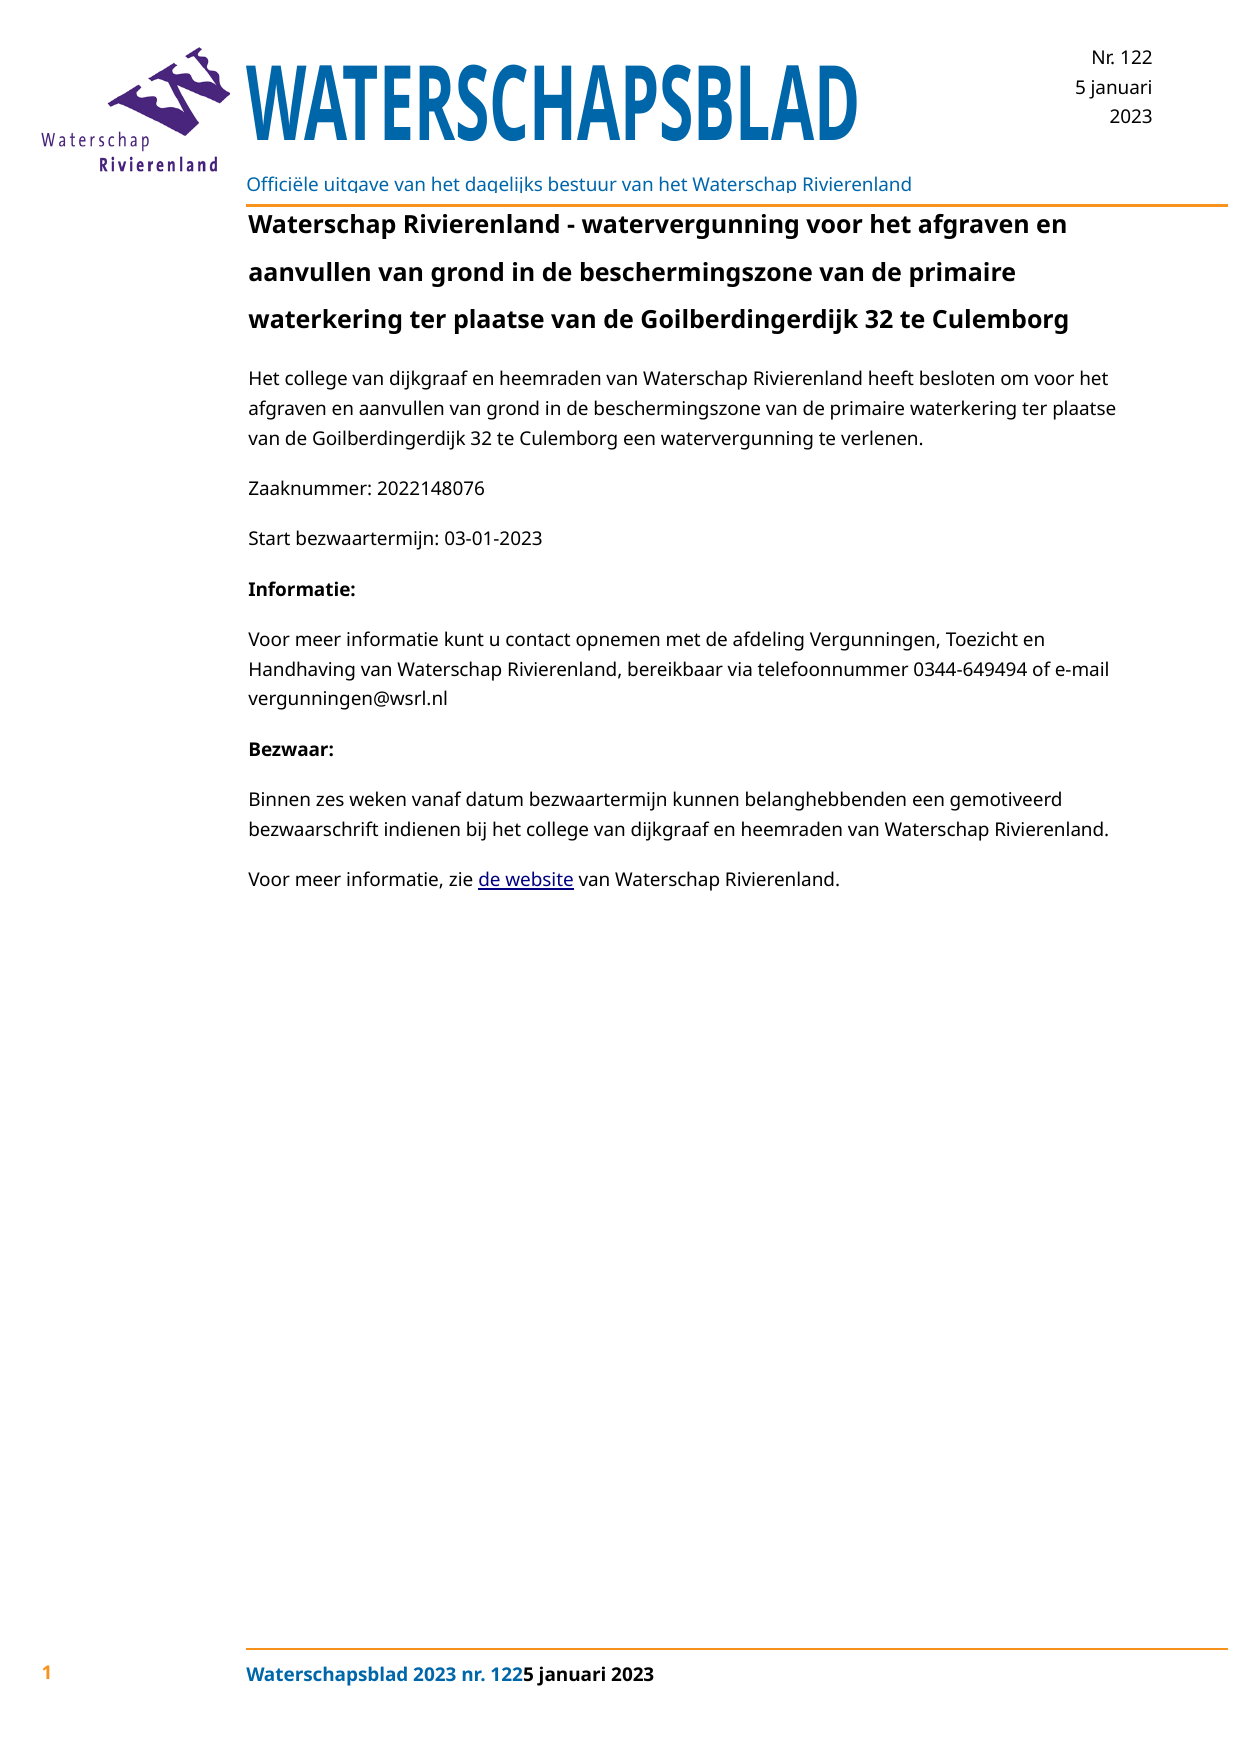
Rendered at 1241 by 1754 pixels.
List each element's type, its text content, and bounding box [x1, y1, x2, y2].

text Het college van dijkgraaf en heemraden van Waterschap Rivierenland heeft besloten om voor het afgraven en aanvullen van grond in de beschermingszone van de primaire waterkering ter plaatse van de Goilberdingerdijk 32 te Culemborg een watervergunning te verlenen. [248, 366, 1152, 450]
text Zaaknummer: 2022148076 [248, 475, 1152, 501]
text Waterschap Rivierenland - watervergunning voor het afgraven en aanvullen van grond in de beschermingszone van de primaire waterkering ter plaatse van de Goilberdingerdijk 32 te Culemborg [248, 207, 1152, 336]
text Binnen zes weken vanaf datum bezwaartermijn kunnen belanghebbenden een gemotiveerd bezwaarschrift indienen bij het college van dijkgraaf en heemraden van Waterschap Rivierenland. [248, 786, 1152, 842]
picture [41, 47, 231, 172]
text Bezwaar: [248, 736, 1152, 762]
text Start bezwaartermijn: 03-01-2023 [248, 526, 1152, 551]
text Voor meer informatie, zie de website van Waterschap Rivierenland. [248, 866, 1152, 892]
text Voor meer informatie kunt u contact opnemen met de afdeling Vergunningen, Toezicht en Handhaving van Waterschap Rivierenland, bereikbaar via telefoonnummer 0344-649494 of e-mail vergunningen@wsrl.nl [248, 626, 1152, 711]
text Informatie: [248, 576, 1152, 602]
